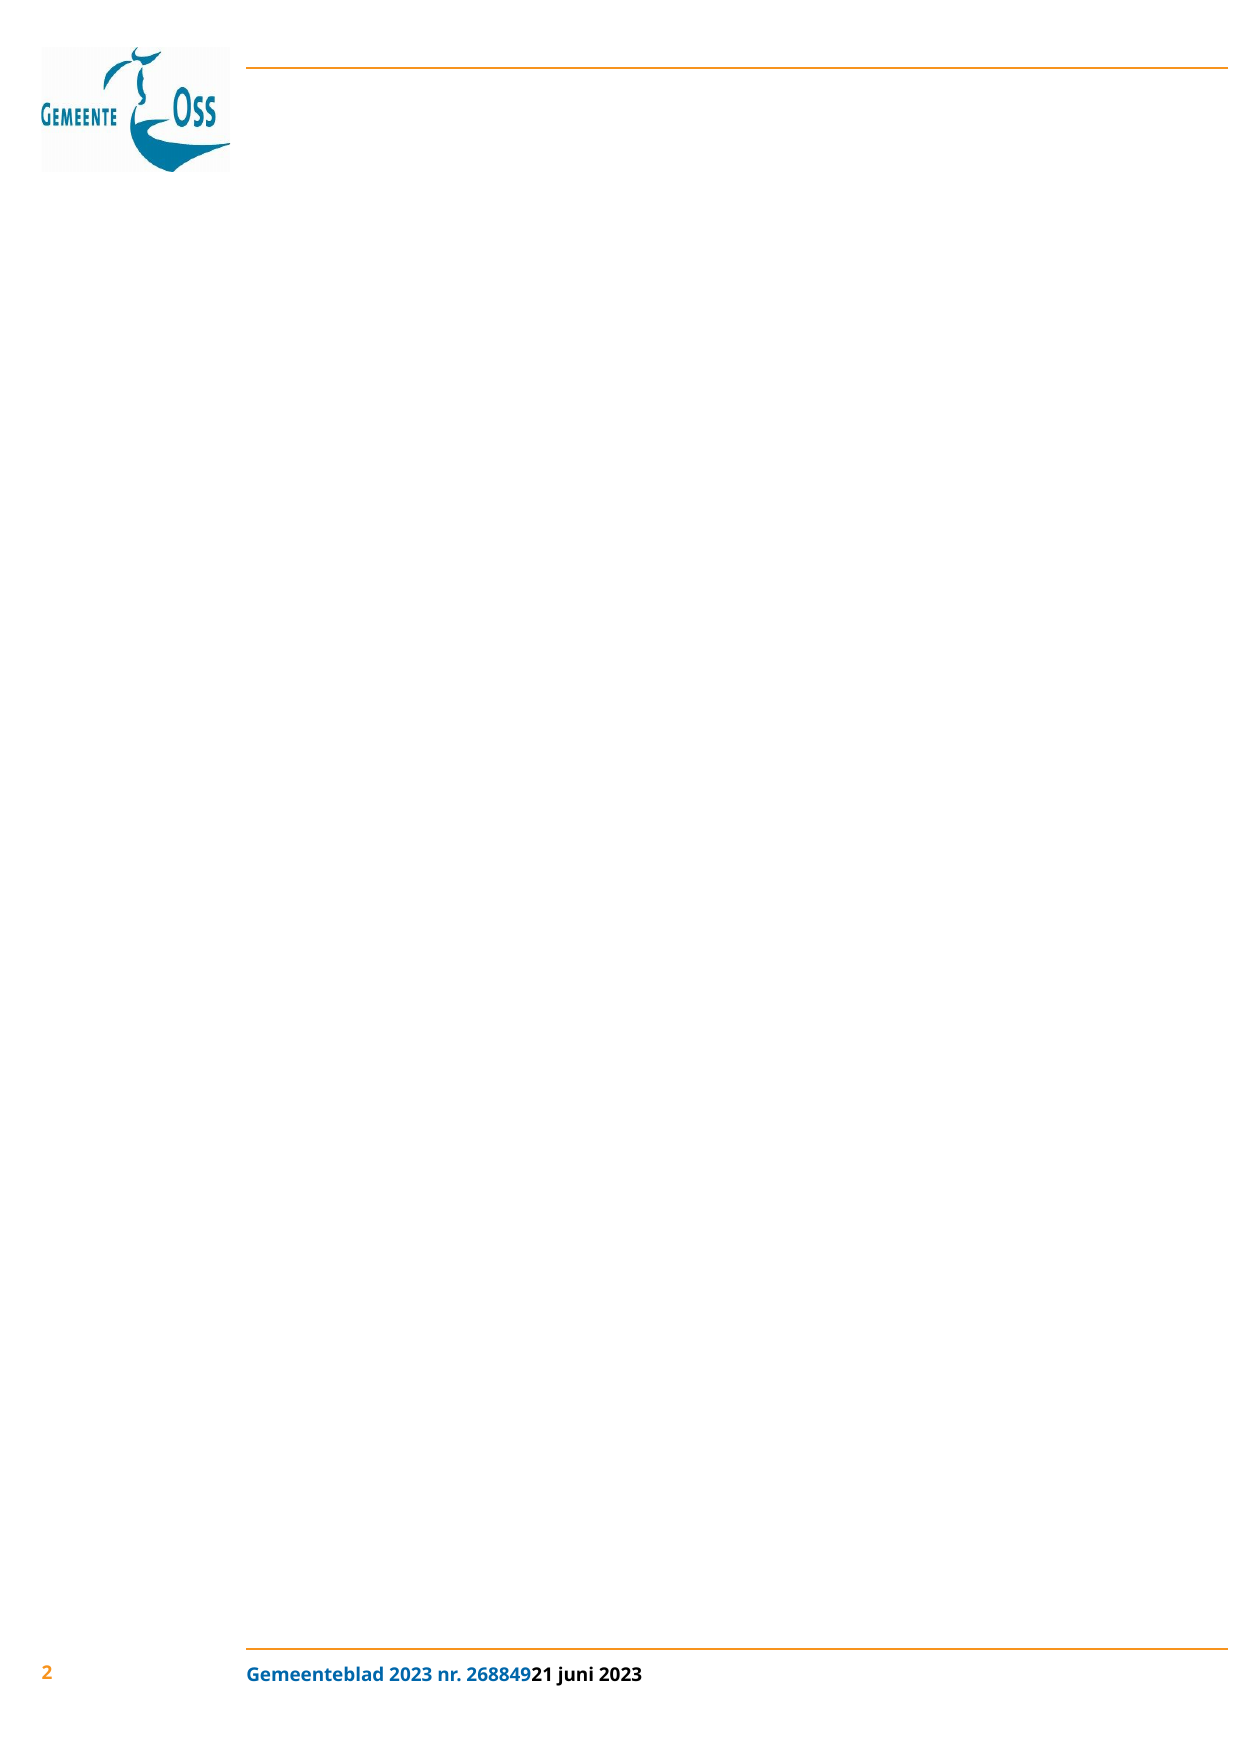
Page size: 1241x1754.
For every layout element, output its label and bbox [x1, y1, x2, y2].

picture [41, 47, 231, 172]
